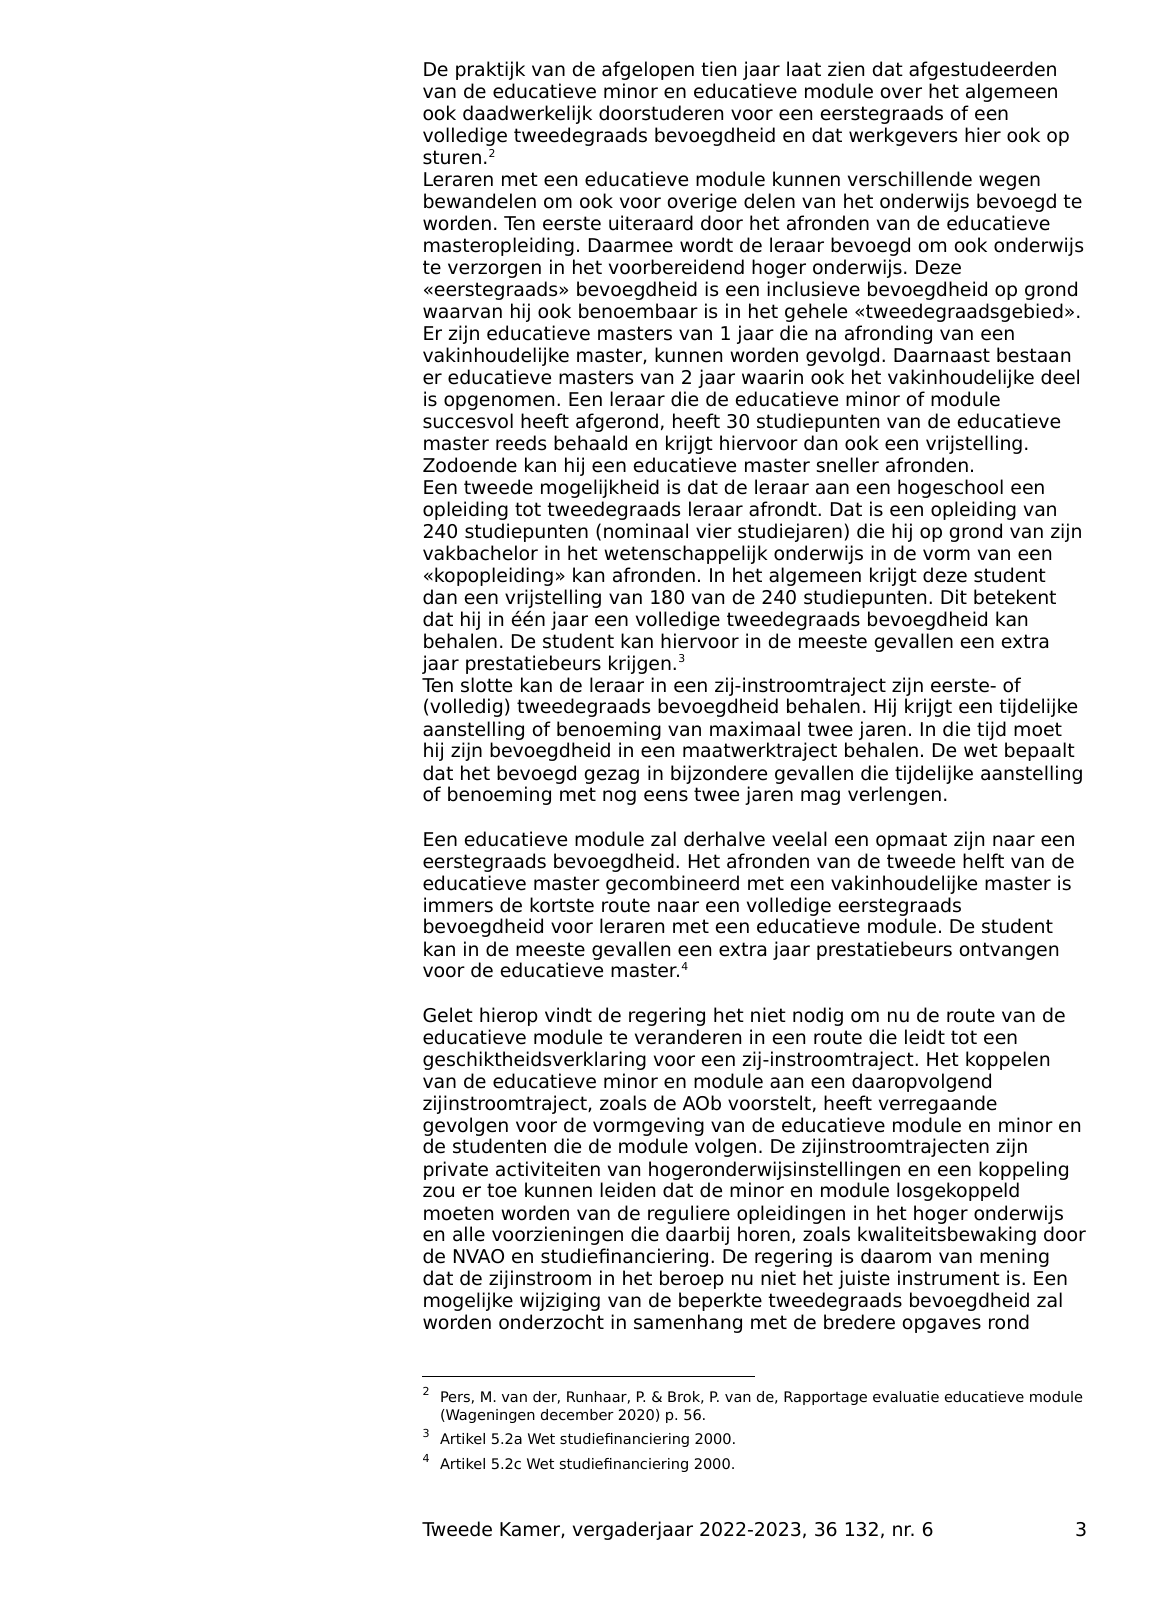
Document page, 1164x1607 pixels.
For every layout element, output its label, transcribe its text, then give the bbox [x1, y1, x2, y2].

text Een tweede mogelijkheid is dat de leraar aan een hogeschool een opleiding tot tweedegraads leraar afrondt. Dat is een opleiding van 240 studiepunten (nominaal vier studiejaren) die hij op grond van zijn vakbachelor in het wetenschappelijk onderwijs in de vorm van een «kopopleiding» kan afronden. In het algemeen krijgt deze student dan een vrijstelling van 180 van de 240 studiepunten. Dit betekent dat hij in één jaar een volledige tweedegraads bevoegdheid kan behalen. De student kan hiervoor in de meeste gevallen een extra jaar prestatiebeurs krijgen. [422, 477, 1087, 674]
text Pers, M. van der, Runhaar, P. & Brok, P. van de, Rapportage evaluatie educatieve module (Wageningen december 2020) p. 56. [422, 1385, 1087, 1424]
text Een educatieve module zal derhalve veelal een opmaat zijn naar een eerstegraads bevoegdheid. Het afronden van de tweede helft van de educatieve master gecombineerd met een vakinhoudelijke master is immers de kortste route naar een volledige eerstegraads bevoegdheid voor leraren met een educatieve module. De student kan in de meeste gevallen een extra jaar prestatiebeurs ontvangen voor de educatieve master. [422, 828, 1087, 982]
text Artikel 5.2a Wet studiefinanciering 2000. [422, 1427, 1087, 1449]
text Gelet hierop vindt de regering het niet nodig om nu de route van de educatieve module te veranderen in een route die leidt tot een geschiktheidsverklaring voor een zij-instroomtraject. Het koppelen van de educatieve minor en module aan een daaropvolgend zijinstroomtraject, zoals de AOb voorstelt, heeft verregaande gevolgen voor de vormgeving van de educatieve module en minor en de studenten die de module volgen. De zijinstroomtrajecten zijn private activiteiten van hogeronderwijsinstellingen en een koppeling zou er toe kunnen leiden dat de minor en module losgekoppeld moeten worden van de reguliere opleidingen in het hoger onderwijs en alle voorzieningen die daarbij horen, zoals kwaliteitsbewaking door de NVAO en studiefinanciering. De regering is daarom van mening dat de zijinstroom in het beroep nu niet het juiste instrument is. Een mogelijke wijziging van de beperkte tweedegraads bevoegdheid zal worden onderzocht in samenhang met de bredere opgaves rond [422, 1004, 1087, 1334]
text Ten slotte kan de leraar in een zij-instroomtraject zijn eerste- of (volledig) tweedegraads bevoegdheid behalen. Hij krijgt een tijdelijke aanstelling of benoeming van maximaal twee jaren. In die tijd moet hij zijn bevoegdheid in een maatwerktraject behalen. De wet bepaalt dat het bevoegd gezag in bijzondere gevallen die tijdelijke aanstelling of benoeming met nog eens twee jaren mag verlengen. [422, 674, 1087, 806]
text Artikel 5.2c Wet studiefinanciering 2000. [422, 1452, 1087, 1474]
text Leraren met een educatieve module kunnen verschillende wegen bewandelen om ook voor overige delen van het onderwijs bevoegd te worden. Ten eerste uiteraard door het afronden van de educatieve masteropleiding. Daarmee wordt de leraar bevoegd om ook onderwijs te verzorgen in het voorbereidend hoger onderwijs. Deze «eerstegraads» bevoegdheid is een inclusieve bevoegdheid op grond waarvan hij ook benoembaar is in het gehele «tweedegraadsgebied». Er zijn educatieve masters van 1 jaar die na afronding van een vakinhoudelijke master, kunnen worden gevolgd. Daarnaast bestaan er educatieve masters van 2 jaar waarin ook het vakinhoudelijke deel is opgenomen. Een leraar die de educatieve minor of module succesvol heeft afgerond, heeft 30 studiepunten van de educatieve master reeds behaald en krijgt hiervoor dan ook een vrijstelling. Zodoende kan hij een educatieve master sneller afronden. [422, 169, 1087, 477]
text De praktijk van de afgelopen tien jaar laat zien dat afgestudeerden van de educatieve minor en educatieve module over het algemeen ook daadwerkelijk doorstuderen voor een eerstegraads of een volledige tweedegraads bevoegdheid en dat werkgevers hier ook op sturen. [422, 59, 1087, 169]
